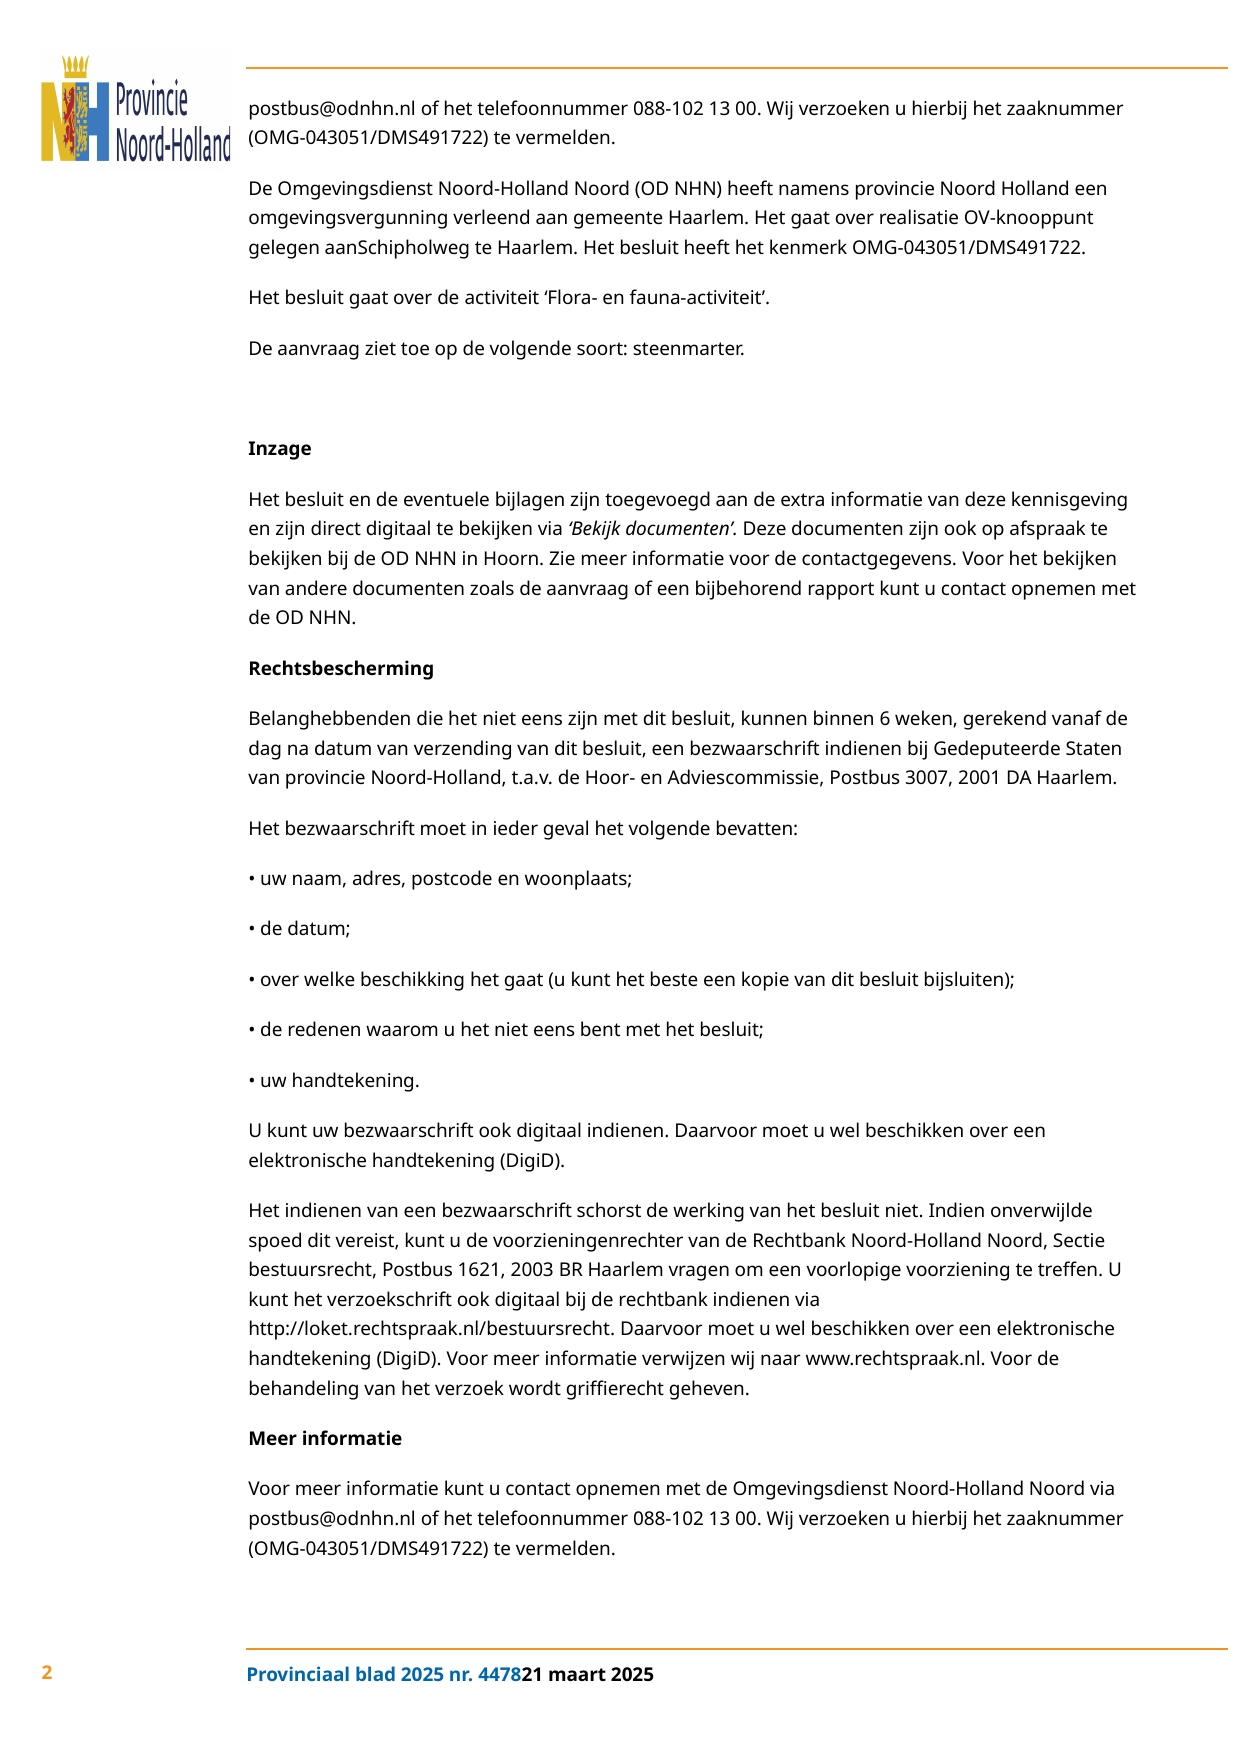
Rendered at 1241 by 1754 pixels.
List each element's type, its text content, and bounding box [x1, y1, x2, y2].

text Rechtsbescherming [248, 655, 1152, 681]
text Het besluit gaat over de activiteit ‘Flora- en fauna-activiteit’. [248, 284, 1152, 310]
text Belanghebbenden die het niet eens zijn met dit besluit, kunnen binnen 6 weken, gerekend vanaf de dag na datum van verzending van dit besluit, een bezwaarschrift indienen bij Gedeputeerde Staten van provincie Noord-Holland, t.a.v. de Hoor- en Adviescommissie, Postbus 3007, 2001 DA Haarlem. [248, 705, 1152, 790]
text Het indienen van een bezwaarschrift schorst de werking van het besluit niet. Indien onverwijlde spoed dit vereist, kunt u de voorzieningenrechter van de Rechtbank Noord-Holland Noord, Sectie bestuursrecht, Postbus 1621, 2003 BR Haarlem vragen om een voorlopige voorziening te treffen. U kunt het verzoekschrift ook digitaal bij de rechtbank indienen via http://loket.rechtspraak.nl/bestuursrecht. Daarvoor moet u wel beschikken over een elektronische handtekening (DigiD). Voor meer informatie verwijzen wij naar www.rechtspraak.nl. Voor de behandeling van het verzoek wordt griffierecht geheven. [248, 1197, 1152, 1401]
text U kunt uw bezwaarschrift ook digitaal indienen. Daarvoor moet u wel beschikken over een elektronische handtekening (DigiD). [248, 1117, 1152, 1173]
text Meer informatie [248, 1425, 1152, 1451]
text • de redenen waarom u het niet eens bent met het besluit; [248, 1016, 1152, 1042]
text Inzage [248, 436, 1152, 461]
text • uw naam, adres, postcode en woonplaats; [248, 865, 1152, 891]
text De Omgevingsdienst Noord-Holland Noord (OD NHN) heeft namens provincie Noord Holland een omgevingsvergunning verleend aan gemeente Haarlem. Het gaat over realisatie OV-knooppunt gelegen aanSchipholweg te Haarlem. Het besluit heeft het kenmerk OMG-043051/DMS491722. [248, 175, 1152, 260]
picture [41, 47, 231, 172]
text Het besluit en de eventuele bijlagen zijn toegevoegd aan de extra informatie van deze kennisgeving en zijn direct digitaal te bekijken via ‘Bekijk documenten’. Deze documenten zijn ook op afspraak te bekijken bij de OD NHN in Hoorn. Zie meer informatie voor de contactgegevens. Voor het bekijken van andere documenten zoals de aanvraag of een bijbehorend rapport kunt u contact opnemen met de OD NHN. [248, 486, 1152, 630]
text • over welke beschikking het gaat (u kunt het beste een kopie van dit besluit bijsluiten); [248, 966, 1152, 992]
text • de datum; [248, 916, 1152, 941]
text Voor meer informatie kunt u contact opnemen met de Omgevingsdienst Noord-Holland Noord via postbus@odnhn.nl of het telefoonnummer 088-102 13 00. Wij verzoeken u hierbij het zaaknummer (OMG-043051/DMS491722) te vermelden. [248, 1476, 1152, 1561]
text • uw handtekening. [248, 1067, 1152, 1093]
text postbus@odnhn.nl of het telefoonnummer 088-102 13 00. Wij verzoeken u hierbij het zaaknummer (OMG-043051/DMS491722) te vermelden. [248, 95, 1152, 150]
text Het bezwaarschrift moet in ieder geval het volgende bevatten: [248, 815, 1152, 841]
text De aanvraag ziet toe op de volgende soort: steenmarter. [248, 335, 1152, 361]
